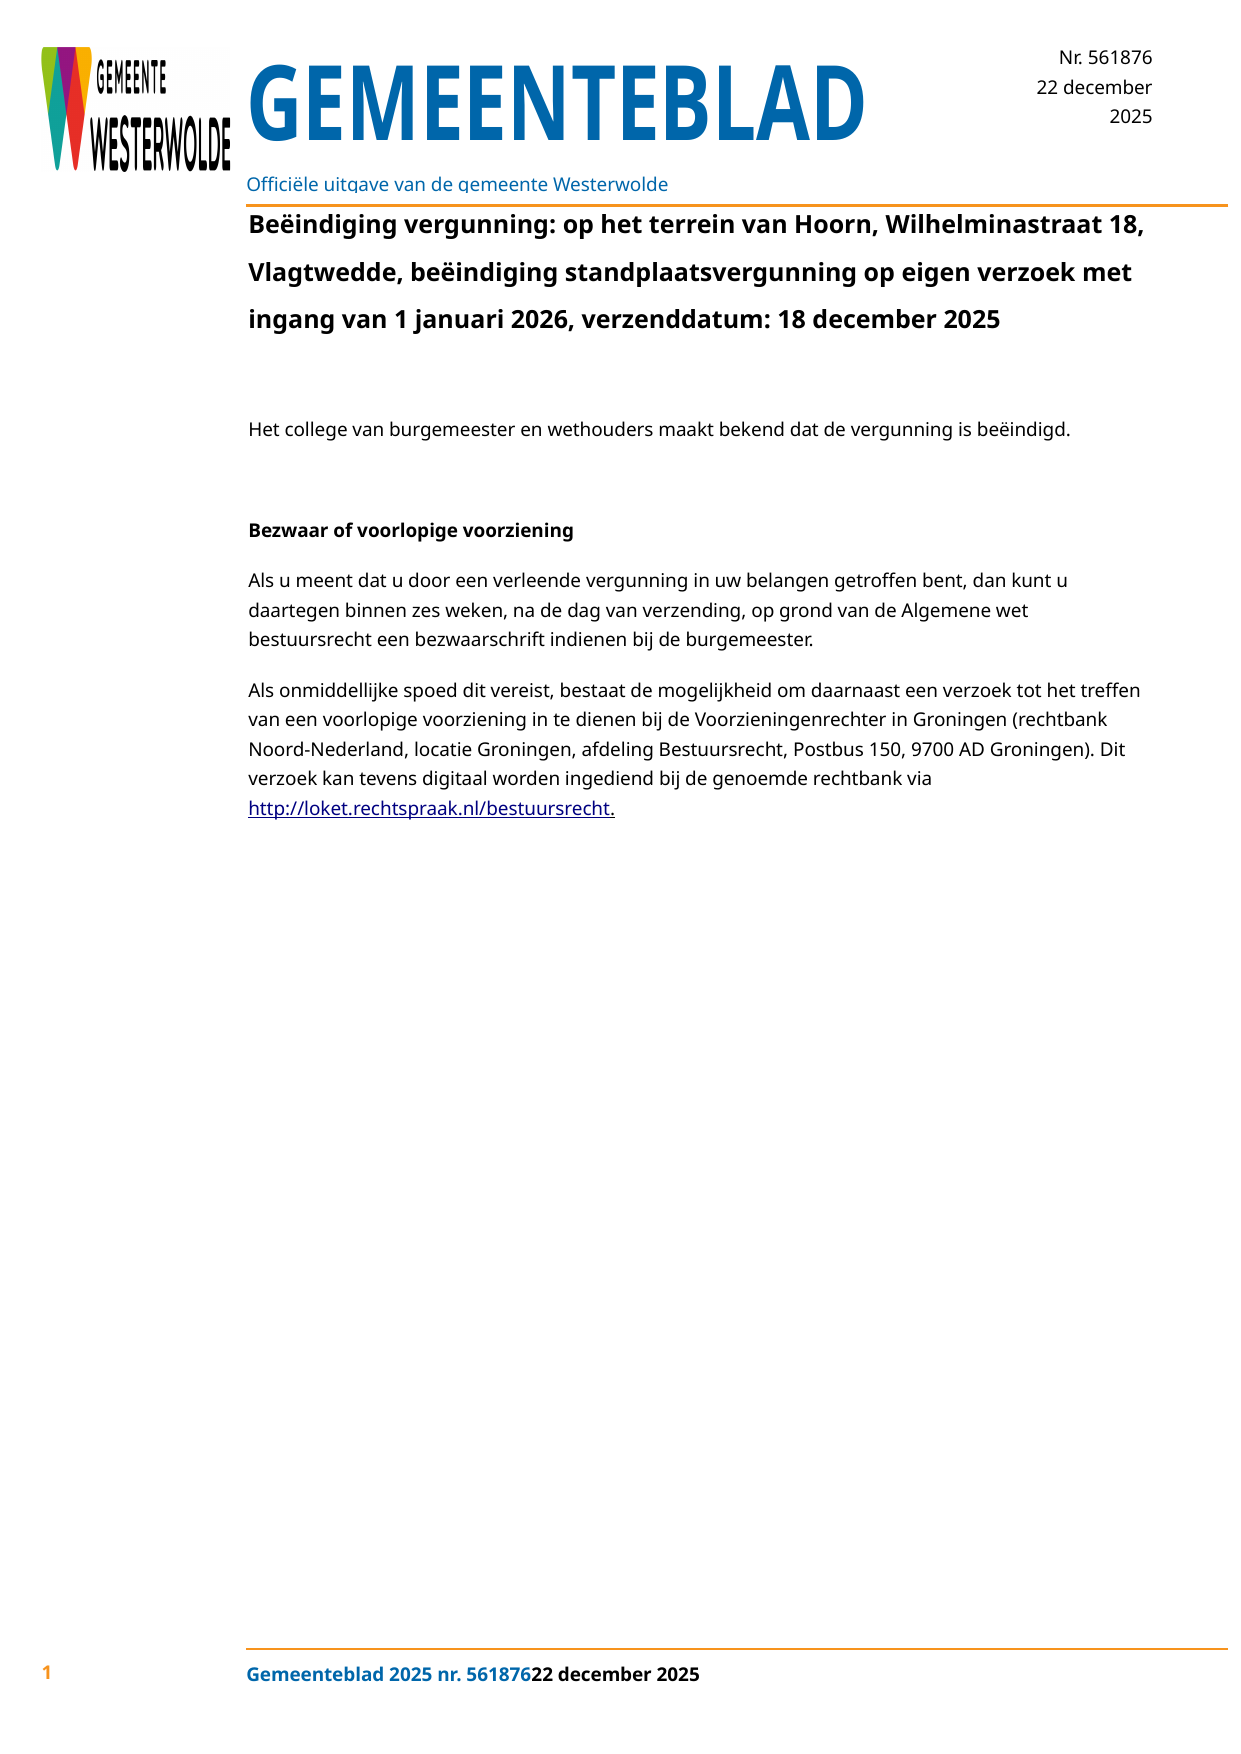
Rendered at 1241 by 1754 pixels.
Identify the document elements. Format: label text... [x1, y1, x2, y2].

text Bezwaar of voorlopige voorziening [248, 517, 1152, 542]
text Beëindiging vergunning: op het terrein van Hoorn, Wilhelminastraat 18, Vlagtwedde, beëindiging standplaatsvergunning op eigen verzoek met ingang van 1 januari 2026, verzenddatum: 18 december 2025 [248, 207, 1152, 336]
text Als onmiddellijke spoed dit vereist, bestaat de mogelijkheid om daarnaast een verzoek tot het treffen van een voorlopige voorziening in te dienen bij de Voorzieningenrechter in Groningen (rechtbank Noord-Nederland, locatie Groningen, afdeling Bestuursrecht, Postbus 150, 9700 AD Groningen). Dit verzoek kan tevens digitaal worden ingediend bij de genoemde rechtbank via http://loket.rechtspraak.nl/bestuursrecht. [248, 677, 1152, 821]
text Het college van burgemeester en wethouders maakt bekend dat de vergunning is beëindigd. [248, 416, 1152, 442]
text Als u meent dat u door een verleende vergunning in uw belangen getroffen bent, dan kunt u daartegen binnen zes weken, na de dag van verzending, op grond van de Algemene wet bestuursrecht een bezwaarschrift indienen bij de burgemeester. [248, 567, 1152, 652]
picture [41, 47, 231, 172]
